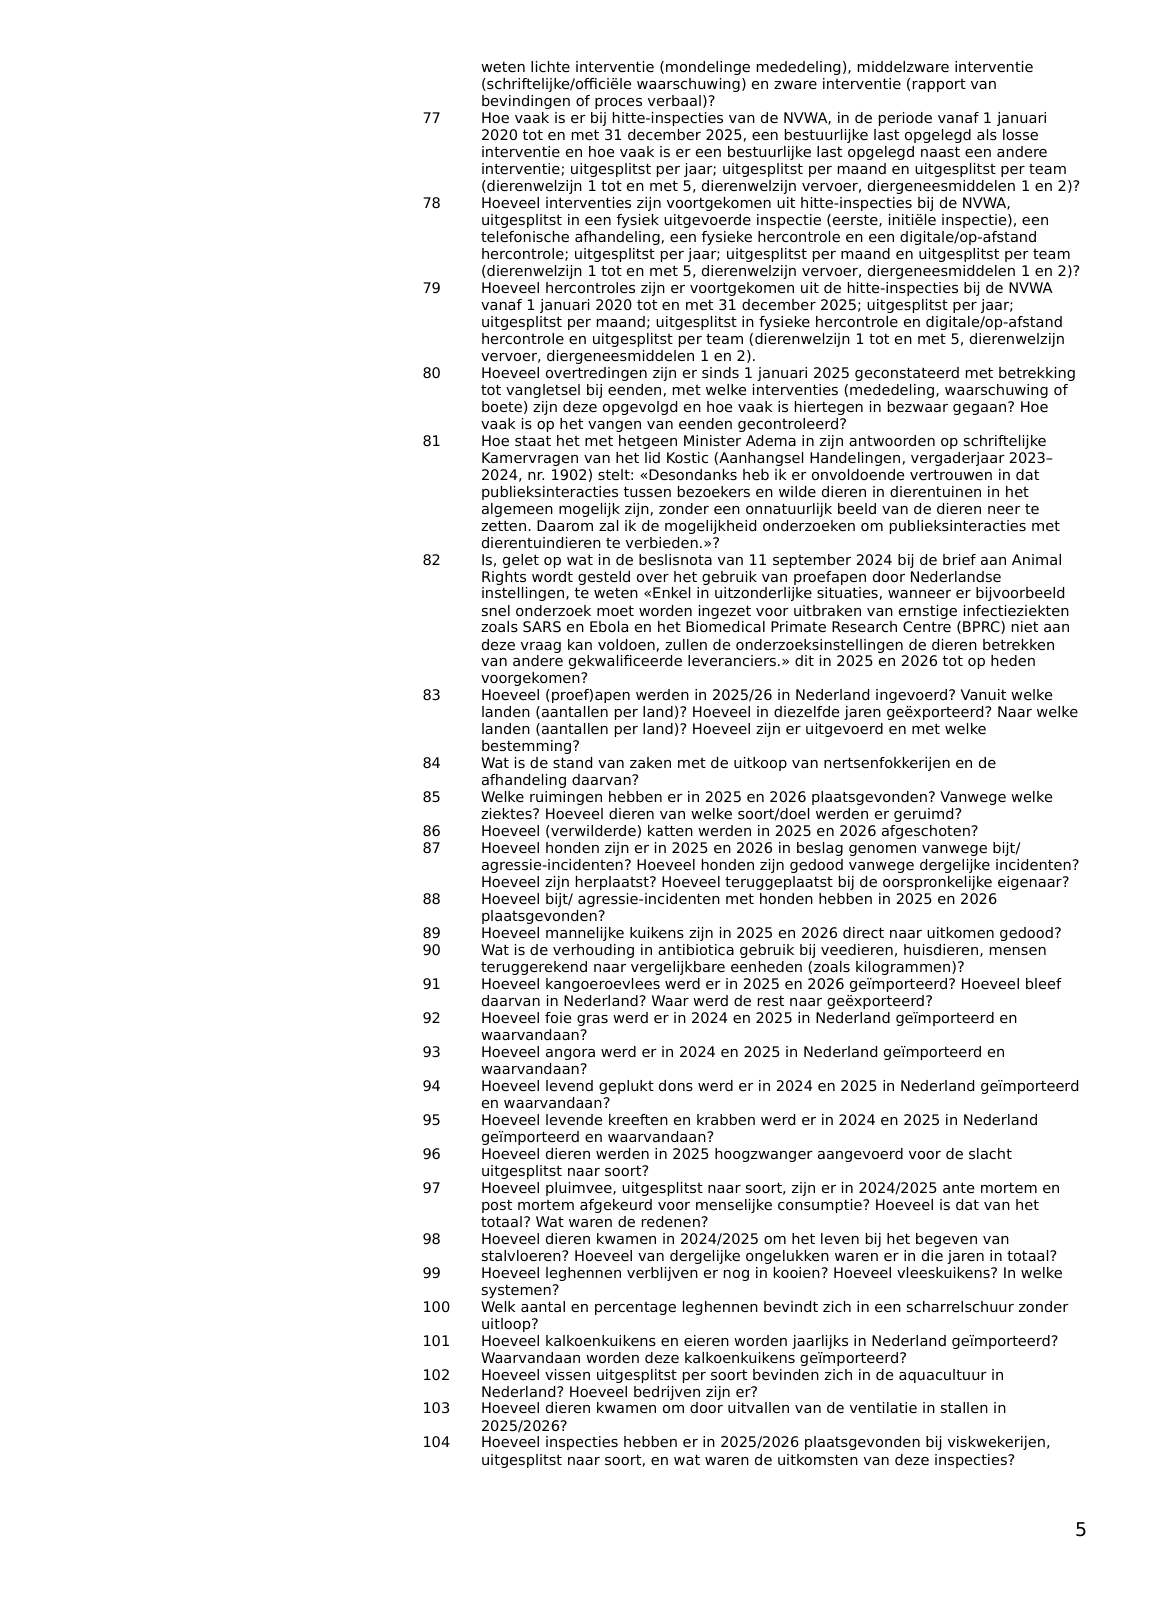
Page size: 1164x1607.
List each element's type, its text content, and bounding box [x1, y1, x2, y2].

table_cell Is, gelet op wat in de beslisnota van 11 september 2024 bij de brief aan Animal Rights wordt gesteld over het gebruik van proefapen door Nederlandse instellingen, te weten «Enkel in uitzonderlijke situaties, wanneer er bijvoorbeeld snel onderzoek moet worden ingezet voor uitbraken van ernstige infectieziekten zoals SARS en Ebola en het Biomedical Primate Research Centre (BPRC) niet aan deze vraag kan voldoen, zullen de onderzoeksinstellingen de dieren betrekken van andere gekwalificeerde leveranciers.» dit in 2025 en 2026 tot op heden voorgekomen? [475, 551, 1087, 687]
table_cell 90 [422, 942, 475, 976]
table_cell 94 [422, 1078, 475, 1112]
table_cell Hoeveel hercontroles zijn er voortgekomen uit de hitte-inspecties bij de NVWA vanaf 1 januari 2020 tot en met 31 december 2025; uitgesplitst per jaar; uitgesplitst per maand; uitgesplitst in fysieke hercontrole en digitale/op-afstand hercontrole en uitgesplitst per team (dierenwelzijn 1 tot en met 5, dierenwelzijn vervoer, diergeneesmiddelen 1 en 2). [475, 280, 1087, 365]
table_cell Hoeveel interventies zijn voortgekomen uit hitte-inspecties bij de NVWA, uitgesplitst in een fysiek uitgevoerde inspectie (eerste, initiële inspectie), een telefonische afhandeling, een fysieke hercontrole en een digitale/op-afstand hercontrole; uitgesplitst per jaar; uitgesplitst per maand en uitgesplitst per team (dierenwelzijn 1 tot en met 5, dierenwelzijn vervoer, diergeneesmiddelen 1 en 2)? [475, 195, 1087, 280]
table_cell Hoeveel leghennen verblijven er nog in kooien? Hoeveel vleeskuikens? In welke systemen? [475, 1265, 1087, 1298]
table_cell 88 [422, 891, 475, 925]
table_cell Hoeveel dieren kwamen in 2024/2025 om het leven bij het begeven van stalvloeren? Hoeveel van dergelijke ongelukken waren er in die jaren in totaal? [475, 1231, 1087, 1264]
table_cell Hoe vaak is er bij hitte-inspecties van de NVWA, in de periode vanaf 1 januari 2020 tot en met 31 december 2025, een bestuurlijke last opgelegd als losse interventie en hoe vaak is er een bestuurlijke last opgelegd naast een andere interventie; uitgesplitst per jaar; uitgesplitst per maand en uitgesplitst per team (dierenwelzijn 1 tot en met 5, dierenwelzijn vervoer, diergeneesmiddelen 1 en 2)? [475, 110, 1087, 195]
table_cell 97 [422, 1180, 475, 1231]
table_cell Hoeveel levende kreeften en krabben werd er in 2024 en 2025 in Nederland geïmporteerd en waarvandaan? [475, 1112, 1087, 1146]
table_cell Hoeveel dieren werden in 2025 hoogzwanger aangevoerd voor de slacht uitgesplitst naar soort? [475, 1146, 1087, 1180]
table_cell 91 [422, 976, 475, 1010]
table_cell [422, 59, 475, 110]
table_cell 103 [422, 1400, 475, 1434]
table_cell 82 [422, 551, 475, 687]
table_cell Hoeveel kalkoenkuikens en eieren worden jaarlijks in Nederland geïmporteerd? Waarvandaan worden deze kalkoenkuikens geïmporteerd? [475, 1333, 1087, 1366]
table_cell Hoe staat het met hetgeen Minister Adema in zijn antwoorden op schriftelijke Kamervragen van het lid Kostic (Aanhangsel Handelingen, vergaderjaar 2023–2024, nr. 1902) stelt: «Desondanks heb ik er onvoldoende vertrouwen in dat publieksinteracties tussen bezoekers en wilde dieren in dierentuinen in het algemeen mogelijk zijn, zonder een onnatuurlijk beeld van de dieren neer te zetten. Daarom zal ik de mogelijkheid onderzoeken om publieksinteracties met dierentuindieren te verbieden.»? [475, 433, 1087, 551]
table_cell 95 [422, 1112, 475, 1146]
table_cell Hoeveel foie gras werd er in 2024 en 2025 in Nederland geïmporteerd en waarvandaan? [475, 1010, 1087, 1044]
table_cell Hoeveel kangoeroevlees werd er in 2025 en 2026 geïmporteerd? Hoeveel bleef daarvan in Nederland? Waar werd de rest naar geëxporteerd? [475, 976, 1087, 1010]
table_cell 81 [422, 433, 475, 551]
table_cell 98 [422, 1231, 475, 1264]
table_cell 99 [422, 1265, 475, 1298]
table_cell 102 [422, 1366, 475, 1400]
table_cell 93 [422, 1044, 475, 1078]
table_cell Hoeveel dieren kwamen om door uitvallen van de ventilatie in stallen in 2025/2026? [475, 1400, 1087, 1434]
table_cell 100 [422, 1299, 475, 1332]
table_cell Hoeveel pluimvee, uitgesplitst naar soort, zijn er in 2024/2025 ante mortem en post mortem afgekeurd voor menselijke consumptie? Hoeveel is dat van het totaal? Wat waren de redenen? [475, 1180, 1087, 1231]
table_cell 85 [422, 789, 475, 823]
table_cell Wat is de verhouding in antibiotica gebruik bij veedieren, huisdieren, mensen teruggerekend naar vergelijkbare eenheden (zoals kilogrammen)? [475, 942, 1087, 976]
table_cell Hoeveel levend geplukt dons werd er in 2024 en 2025 in Nederland geïmporteerd en waarvandaan? [475, 1078, 1087, 1112]
table_cell Hoeveel (verwilderde) katten werden in 2025 en 2026 afgeschoten? [475, 823, 1087, 840]
table_cell Welk aantal en percentage leghennen bevindt zich in een scharrelschuur zonder uitloop? [475, 1299, 1087, 1332]
table_cell 80 [422, 365, 475, 433]
table_cell 104 [422, 1434, 475, 1468]
table_cell 84 [422, 755, 475, 789]
table_cell Hoeveel angora werd er in 2024 en 2025 in Nederland geïmporteerd en waarvandaan? [475, 1044, 1087, 1078]
table_cell 77 [422, 110, 475, 195]
table_cell Wat is de stand van zaken met de uitkoop van nertsenfokkerijen en de afhandeling daarvan? [475, 755, 1087, 789]
table_cell 83 [422, 687, 475, 755]
table_cell 96 [422, 1146, 475, 1180]
table_cell weten lichte interventie (mondelinge mededeling), middelzware interventie (schriftelijke/officiële waarschuwing) en zware interventie (rapport van bevindingen of proces verbaal)? [475, 59, 1087, 110]
table_cell Hoeveel (proef)apen werden in 2025/26 in Nederland ingevoerd? Vanuit welke landen (aantallen per land)? Hoeveel in diezelfde jaren geëxporteerd? Naar welke landen (aantallen per land)? Hoeveel zijn er uitgevoerd en met welke bestemming? [475, 687, 1087, 755]
table_cell 89 [422, 925, 475, 942]
table_cell 101 [422, 1333, 475, 1366]
table_cell Hoeveel mannelijke kuikens zijn in 2025 en 2026 direct naar uitkomen gedood? [475, 925, 1087, 942]
table_cell 86 [422, 823, 475, 840]
table_cell 78 [422, 195, 475, 280]
table_cell 87 [422, 840, 475, 891]
table_cell Hoeveel vissen uitgesplitst per soort bevinden zich in de aquacultuur in Nederland? Hoeveel bedrijven zijn er? [475, 1366, 1087, 1400]
table_cell Hoeveel overtredingen zijn er sinds 1 januari 2025 geconstateerd met betrekking tot vangletsel bij eenden, met welke interventies (mededeling, waarschuwing of boete) zijn deze opgevolgd en hoe vaak is hiertegen in bezwaar gegaan? Hoe vaak is op het vangen van eenden gecontroleerd? [475, 365, 1087, 433]
table_cell Hoeveel inspecties hebben er in 2025/2026 plaatsgevonden bij viskwekerijen, uitgesplitst naar soort, en wat waren de uitkomsten van deze inspecties? [475, 1434, 1087, 1468]
table_cell 79 [422, 280, 475, 365]
table_cell Hoeveel bijt/ agressie-incidenten met honden hebben in 2025 en 2026 plaatsgevonden? [475, 891, 1087, 925]
table_cell Hoeveel honden zijn er in 2025 en 2026 in beslag genomen vanwege bijt/ agressie-incidenten? Hoeveel honden zijn gedood vanwege dergelijke incidenten? Hoeveel zijn herplaatst? Hoeveel teruggeplaatst bij de oorspronkelijke eigenaar? [475, 840, 1087, 891]
table_cell Welke ruimingen hebben er in 2025 en 2026 plaatsgevonden? Vanwege welke ziektes? Hoeveel dieren van welke soort/doel werden er geruimd? [475, 789, 1087, 823]
table_cell 92 [422, 1010, 475, 1044]
